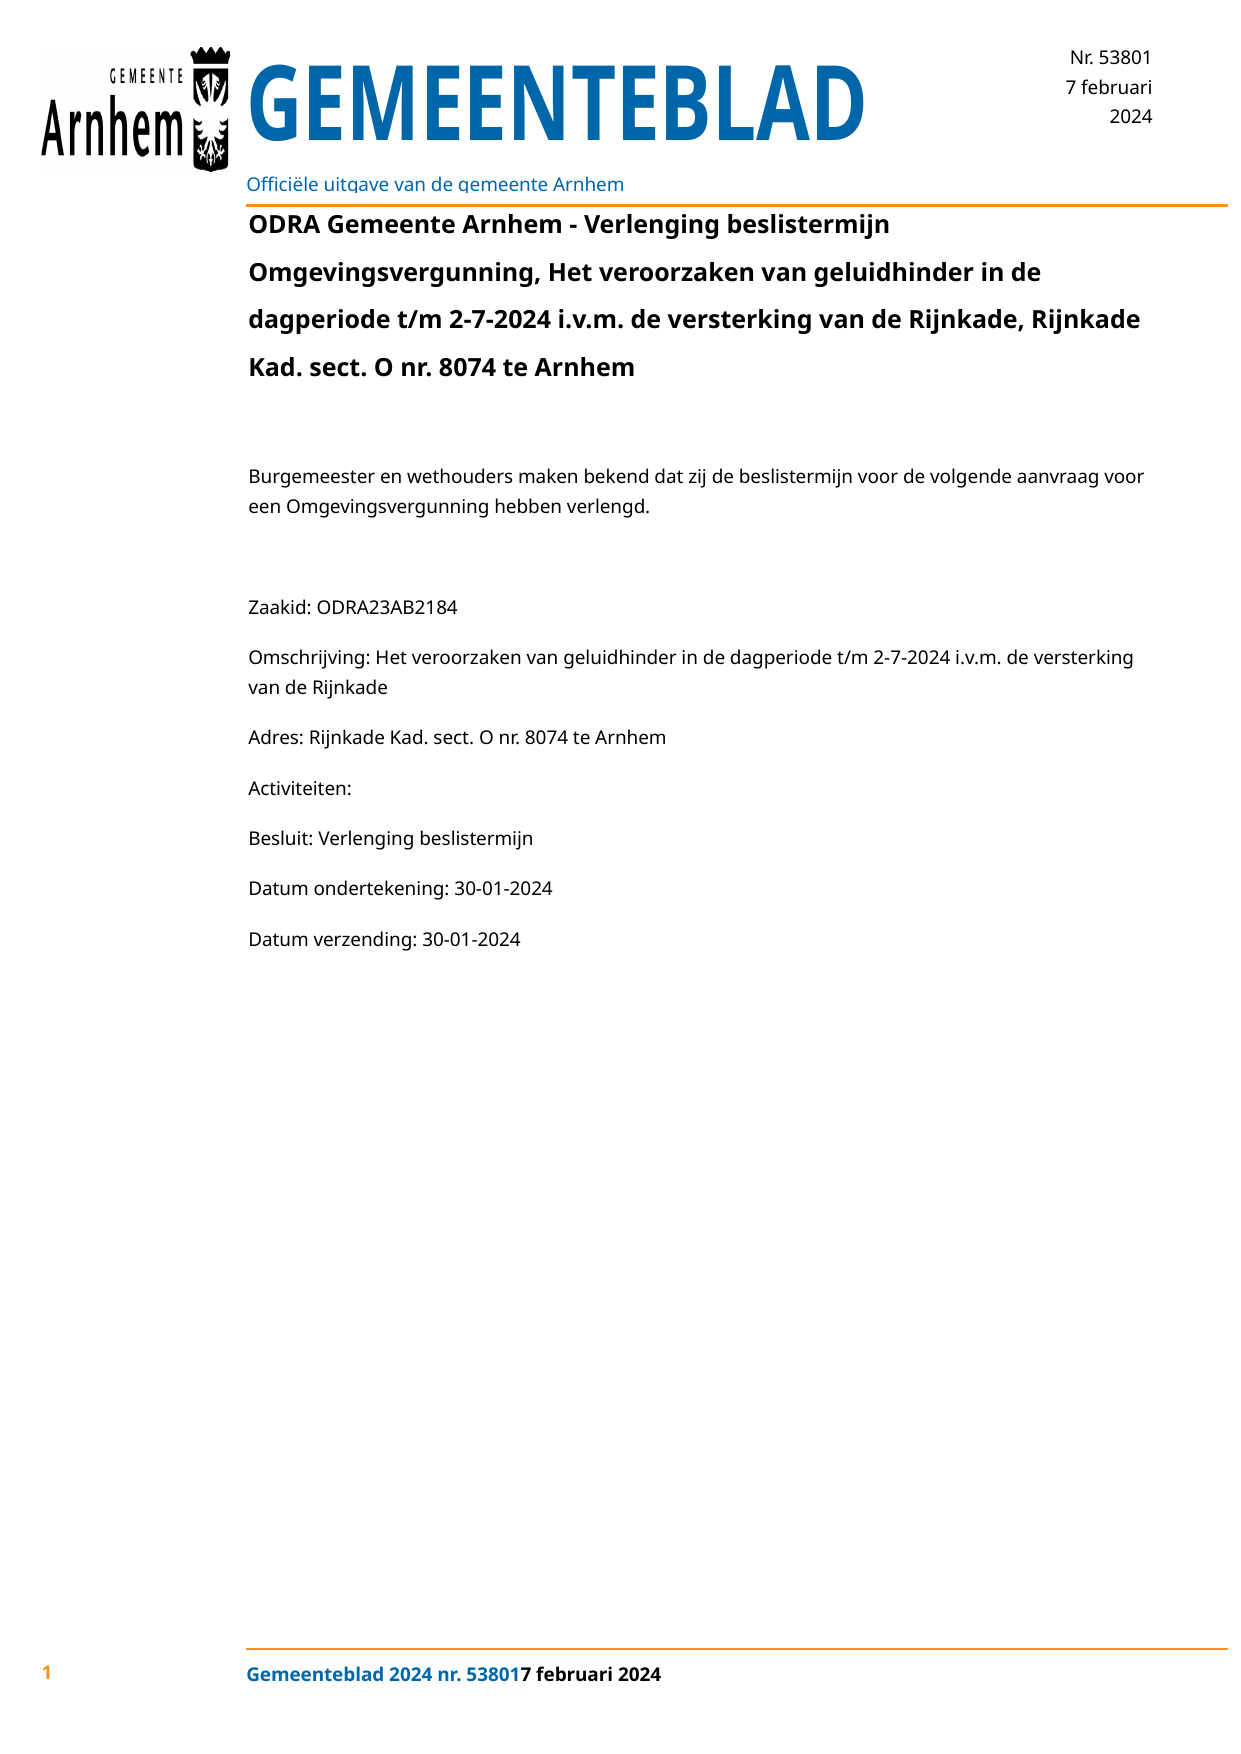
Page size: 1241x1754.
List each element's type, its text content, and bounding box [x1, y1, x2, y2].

text Datum ondertekening: 30-01-2024 [248, 876, 1152, 901]
text Adres: Rijnkade Kad. sect. O nr. 8074 te Arnhem [248, 724, 1152, 750]
text Activiteiten: [248, 775, 1152, 801]
text Burgemeester en wethouders maken bekend dat zij de beslistermijn voor de volgende aanvraag voor een Omgevingsvergunning hebben verlengd. [248, 463, 1152, 519]
text Besluit: Verlenging beslistermijn [248, 825, 1152, 851]
picture [41, 47, 231, 172]
text Omschrijving: Het veroorzaken van geluidhinder in de dagperiode t/m 2-7-2024 i.v.m. de versterking van de Rijnkade [248, 644, 1152, 700]
text ODRA Gemeente Arnhem - Verlenging beslistermijn Omgevingsvergunning, Het veroorzaken van geluidhinder in de dagperiode t/m 2-7-2024 i.v.m. de versterking van de Rijnkade, Rijnkade Kad. sect. O nr. 8074 te Arnhem [248, 207, 1152, 384]
text Zaakid: ODRA23AB2184 [248, 594, 1152, 620]
text Datum verzending: 30-01-2024 [248, 926, 1152, 952]
